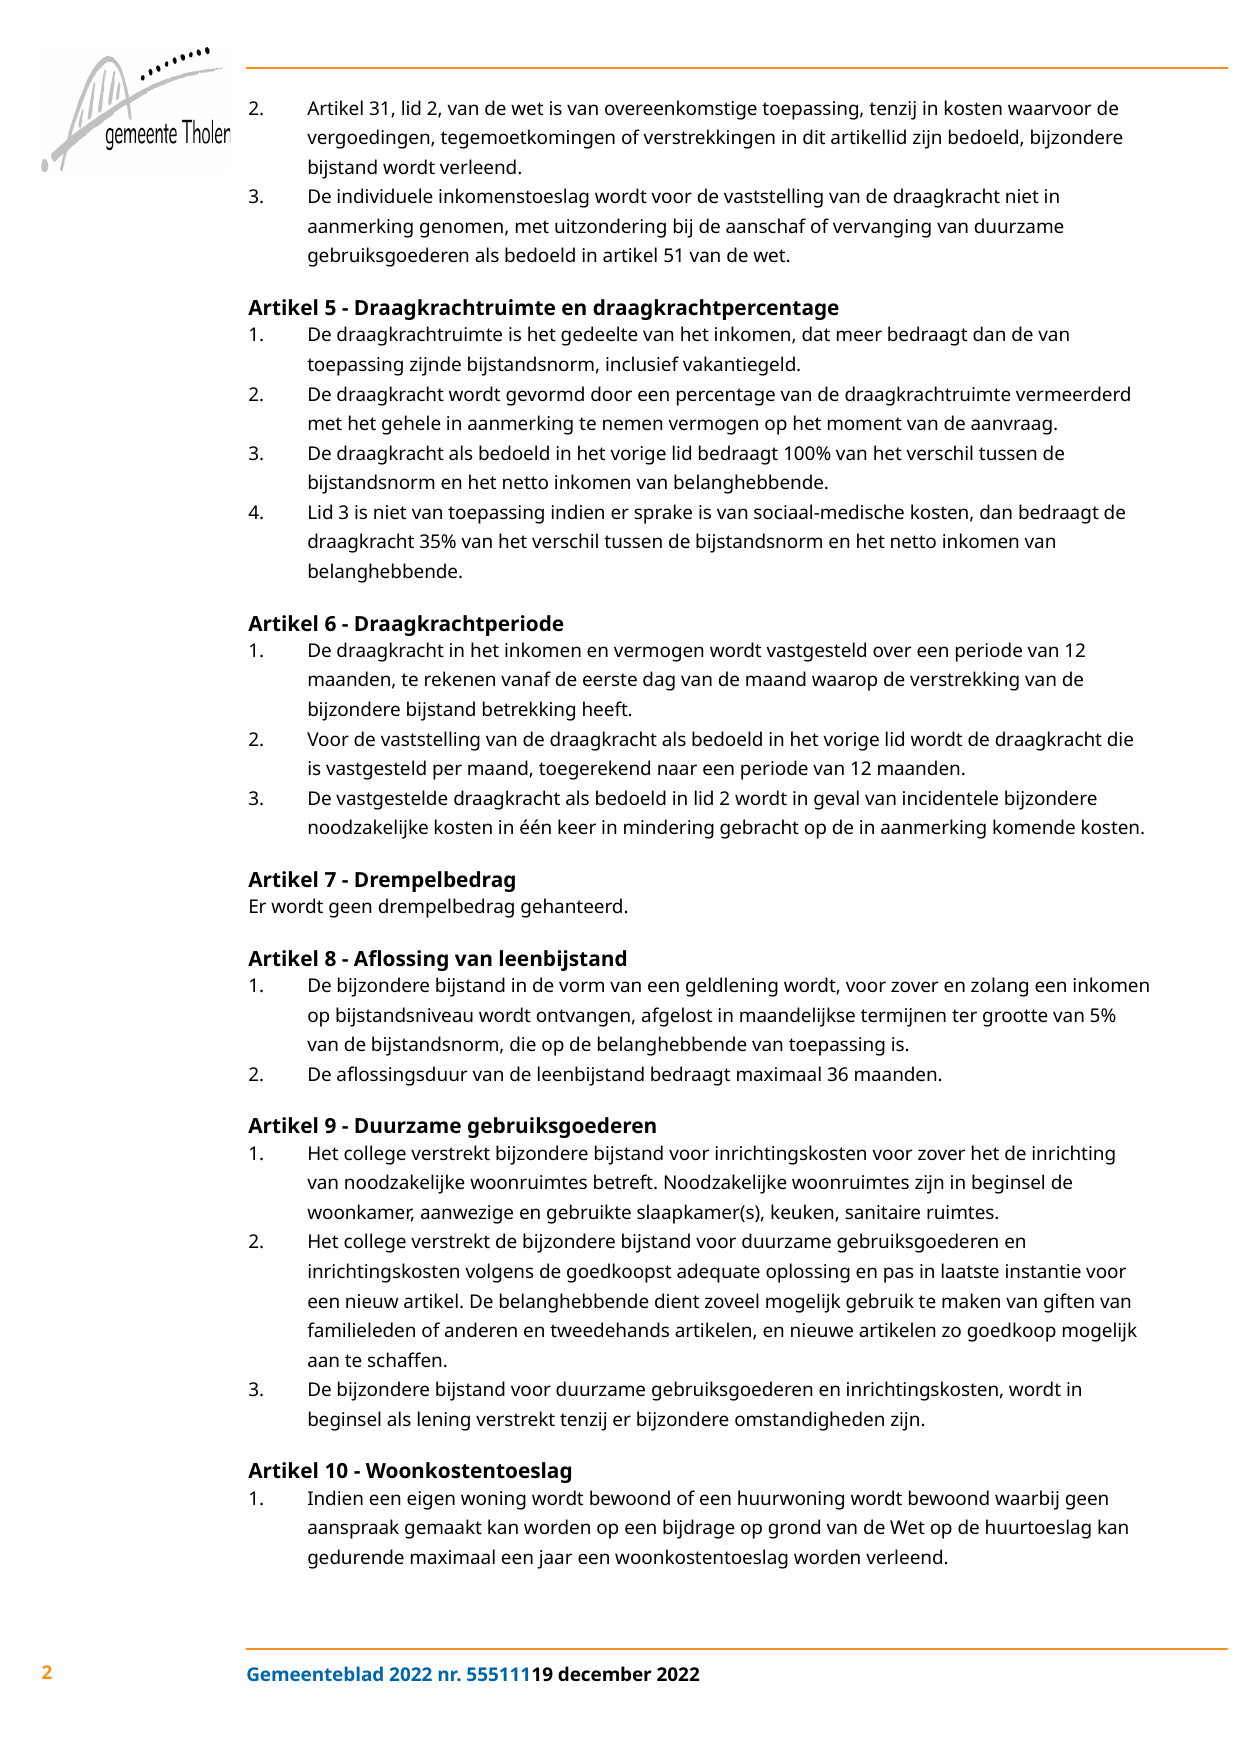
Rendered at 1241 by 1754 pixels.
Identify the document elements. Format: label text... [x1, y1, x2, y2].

list Artikel 31, lid 2, van de wet is van overeenkomstige toepassing, tenzij in kosten waarvoor de vergoedingen, tegemoetkomingen of verstrekkingen in dit artikellid zijn bedoeld, bijzondere bijstand wordt verleend. [248, 95, 1152, 180]
text Artikel 5 - Draagkrachtruimte en draagkrachtpercentage [248, 293, 1152, 322]
list Indien een eigen woning wordt bewoond of een huurwoning wordt bewoond waarbij geen aanspraak gemaakt kan worden op een bijdrage op grond van de Wet op de huurtoeslag kan gedurende maximaal een jaar een woonkostentoeslag worden verleend. [248, 1485, 1152, 1570]
text Artikel 10 - Woonkostentoeslag [248, 1457, 1152, 1485]
text Artikel 6 - Draagkrachtperiode [248, 609, 1152, 637]
list Het college verstrekt bijzondere bijstand voor inrichtingskosten voor zover het de inrichting van noodzakelijke woonruimtes betreft. Noodzakelijke woonruimtes zijn in beginsel de woonkamer, aanwezige en gebruikte slaapkamer(s), keuken, sanitaire ruimtes. [248, 1140, 1152, 1225]
text Er wordt geen drempelbedrag gehanteerd. [248, 893, 1152, 919]
list Voor de vaststelling van de draagkracht als bedoeld in het vorige lid wordt de draagkracht die is vastgesteld per maand, toegerekend naar een periode van 12 maanden. [248, 726, 1152, 781]
text Artikel 8 - Aflossing van leenbijstand [248, 944, 1152, 972]
list Het college verstrekt de bijzondere bijstand voor duurzame gebruiksgoederen en inrichtingskosten volgens de goedkoopst adequate oplossing en pas in laatste instantie voor een nieuw artikel. De belanghebbende dient zoveel mogelijk gebruik te maken van giften van familieleden of anderen en tweedehands artikelen, en nieuwe artikelen zo goedkoop mogelijk aan te schaffen. [248, 1229, 1152, 1373]
list De draagkracht in het inkomen en vermogen wordt vastgesteld over een periode van 12 maanden, te rekenen vanaf de eerste dag van de maand waarop de verstrekking van de bijzondere bijstand betrekking heeft. [248, 637, 1152, 722]
list De individuele inkomenstoeslag wordt voor de vaststelling van de draagkracht niet in aanmerking genomen, met uitzondering bij de aanschaf of vervanging van duurzame gebruiksgoederen als bedoeld in artikel 51 van de wet. [248, 183, 1152, 268]
list De draagkracht als bedoeld in het vorige lid bedraagt 100% van het verschil tussen de bijstandsnorm en het netto inkomen van belanghebbende. [248, 440, 1152, 495]
list De bijzondere bijstand voor duurzame gebruiksgoederen en inrichtingskosten, wordt in beginsel als lening verstrekt tenzij er bijzondere omstandigheden zijn. [248, 1377, 1152, 1432]
list De draagkrachtruimte is het gedeelte van het inkomen, dat meer bedraagt dan de van toepassing zijnde bijstandsnorm, inclusief vakantiegeld. [248, 322, 1152, 377]
text Artikel 9 - Duurzame gebruiksgoederen [248, 1111, 1152, 1140]
list De aflossingsduur van de leenbijstand bedraagt maximaal 36 maanden. [248, 1061, 1152, 1087]
list Lid 3 is niet van toepassing indien er sprake is van sociaal-medische kosten, dan bedraagt de draagkracht 35% van het verschil tussen de bijstandsnorm en het netto inkomen van belanghebbende. [248, 499, 1152, 584]
list De vastgestelde draagkracht als bedoeld in lid 2 wordt in geval van incidentele bijzondere noodzakelijke kosten in één keer in mindering gebracht op de in aanmerking komende kosten. [248, 785, 1152, 840]
list De bijzondere bijstand in de vorm van een geldlening wordt, voor zover en zolang een inkomen op bijstandsniveau wordt ontvangen, afgelost in maandelijkse termijnen ter grootte van 5% van de bijstandsnorm, die op de belanghebbende van toepassing is. [248, 972, 1152, 1057]
text Artikel 7 - Drempelbedrag [248, 865, 1152, 893]
picture [41, 47, 231, 172]
list De draagkracht wordt gevormd door een percentage van de draagkrachtruimte vermeerderd met het gehele in aanmerking te nemen vermogen op het moment van de aanvraag. [248, 381, 1152, 436]
